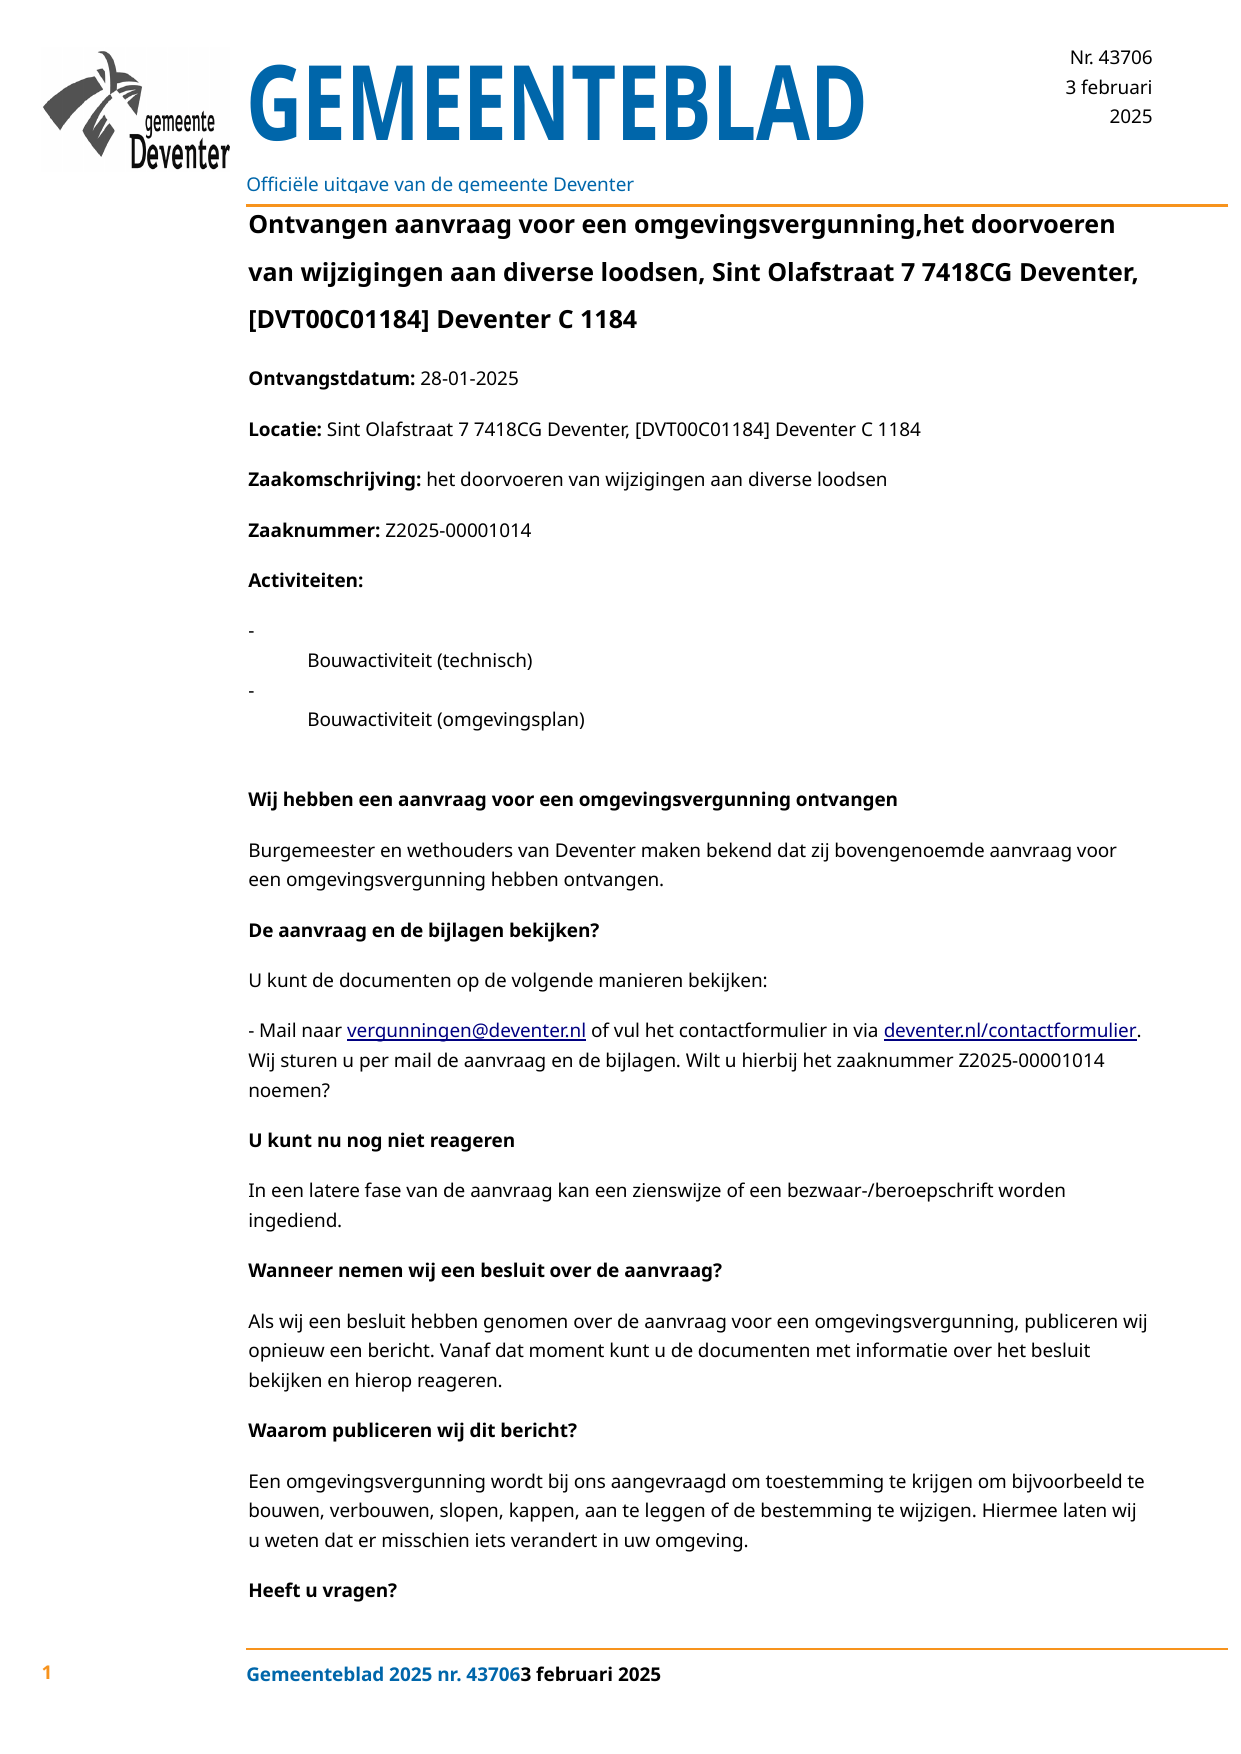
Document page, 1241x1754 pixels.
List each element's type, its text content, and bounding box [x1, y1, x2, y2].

text De aanvraag en de bijlagen bekijken? [248, 917, 1152, 942]
picture [41, 47, 231, 172]
text Ontvangen aanvraag voor een omgevingsvergunning,het doorvoeren van wijzigingen aan diverse loodsen, Sint Olafstraat 7 7418CG Deventer, [DVT00C01184] Deventer C 1184 [248, 207, 1152, 336]
text Locatie: Sint Olafstraat 7 7418CG Deventer, [DVT00C01184] Deventer C 1184 [248, 416, 1152, 442]
list Bouwactiviteit (omgevingsplan) [248, 706, 1152, 732]
text Activiteiten: [248, 567, 1152, 593]
text Zaakomschrijving: het doorvoeren van wijzigingen aan diverse loodsen [248, 466, 1152, 492]
text U kunt de documenten op de volgende manieren bekijken: [248, 967, 1152, 993]
text Ontvangstdatum: 28-01-2025 [248, 366, 1152, 391]
text U kunt nu nog niet reageren [248, 1127, 1152, 1153]
text Een omgevingsvergunning wordt bij ons aangevraagd om toestemming te krijgen om bijvoorbeeld te bouwen, verbouwen, slopen, kappen, aan te leggen of de bestemming te wijzigen. Hiermee laten wij u weten dat er misschien iets verandert in uw omgeving. [248, 1468, 1152, 1553]
text Burgemeester en wethouders van Deventer maken bekend dat zij bovengenoemde aanvraag voor een omgevingsvergunning hebben ontvangen. [248, 837, 1152, 892]
text Als wij een besluit hebben genomen over de aanvraag voor een omgevingsvergunning, publiceren wij opnieuw een bericht. Vanaf dat moment kunt u de documenten met informatie over het besluit bekijken en hierop reageren. [248, 1308, 1152, 1393]
text - Mail naar vergunningen@deventer.nl of vul het contactformulier in via deventer.nl/contactformulier. Wij sturen u per mail de aanvraag en de bijlagen. Wilt u hierbij het zaaknummer Z2025-00001014 noemen? [248, 1018, 1152, 1102]
list Bouwactiviteit (technisch) [248, 647, 1152, 673]
text Wanneer nemen wij een besluit over de aanvraag? [248, 1258, 1152, 1283]
text Zaaknummer: Z2025-00001014 [248, 517, 1152, 542]
text Waarom publiceren wij dit bericht? [248, 1418, 1152, 1443]
text Wij hebben een aanvraag voor een omgevingsvergunning ontvangen [248, 786, 1152, 812]
text Heeft u vragen? [248, 1578, 1152, 1603]
text In een latere fase van de aanvraag kan een zienswijze of een bezwaar-/beroepschrift worden ingediend. [248, 1178, 1152, 1233]
